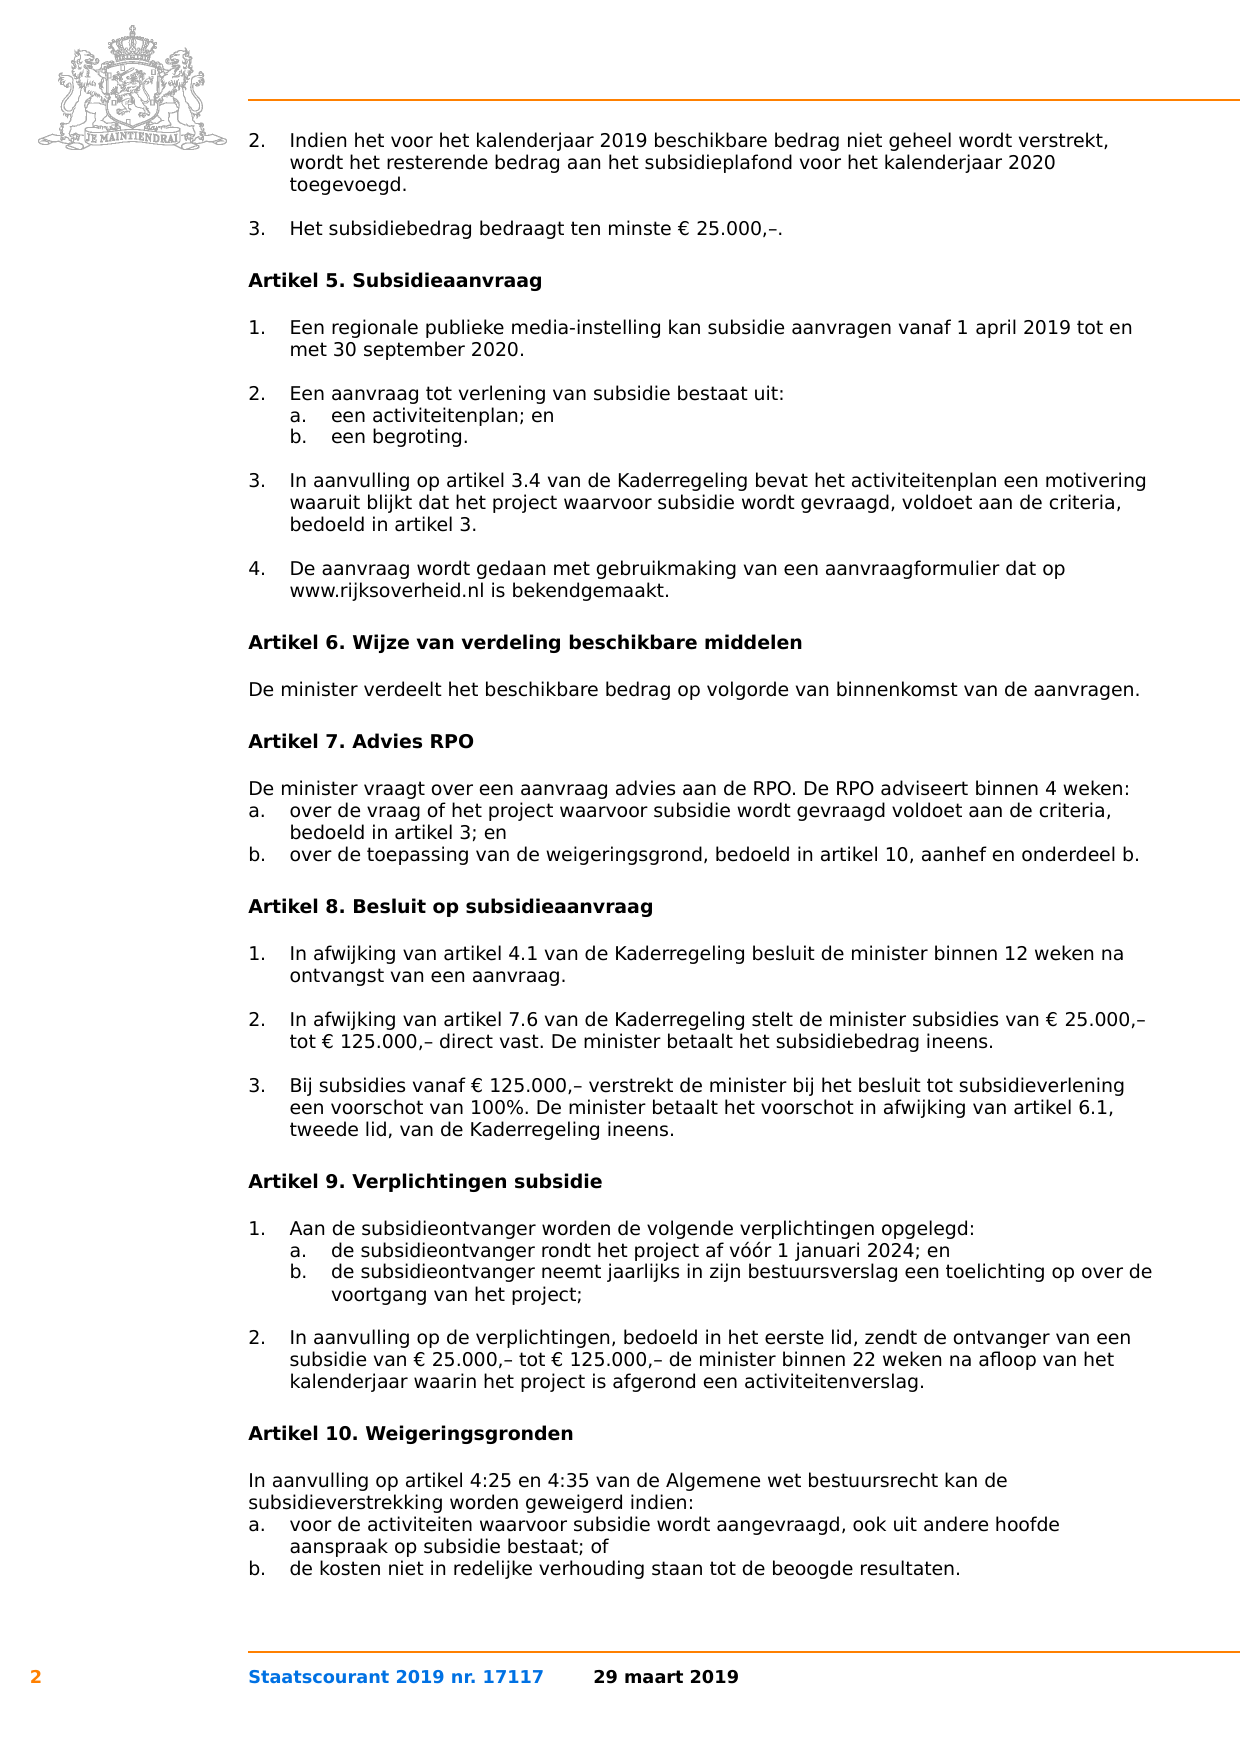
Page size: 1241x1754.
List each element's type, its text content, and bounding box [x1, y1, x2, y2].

subtitle Artikel 6. Wijze van verdeling beschikbare middelen [248, 632, 1163, 654]
text 2. In afwijking van artikel 7.6 van de Kaderregeling stelt de minister subsidies van € 25.000,– tot € 125.000,– direct vast. De minister betaalt het subsidiebedrag ineens. [248, 1009, 1163, 1053]
subtitle Artikel 5. Subsidieaanvraag [248, 270, 1163, 292]
subtitle Artikel 10. Weigeringsgronden [248, 1423, 1163, 1445]
picture [38, 25, 227, 150]
subtitle Artikel 8. Besluit op subsidieaanvraag [248, 896, 1163, 918]
text b. de kosten niet in redelijke verhouding staan tot de beoogde resultaten. [248, 1558, 1163, 1580]
text a. de subsidieontvanger rondt het project af vóór 1 januari 2024; en [289, 1239, 1163, 1261]
text 2. In aanvulling op de verplichtingen, bedoeld in het eerste lid, zendt de ontvanger van een subsidie van € 25.000,– tot € 125.000,– de minister binnen 22 weken na afloop van het kalenderjaar waarin het project is afgerond een activiteitenverslag. [248, 1327, 1163, 1393]
text a. voor de activiteiten waarvoor subsidie wordt aangevraagd, ook uit andere hoofde aanspraak op subsidie bestaat; of [248, 1514, 1163, 1558]
text De minister vraagt over een aanvraag advies aan de RPO. De RPO adviseert binnen 4 weken: [248, 778, 1163, 800]
text b. een begroting. [289, 426, 1163, 448]
text 4. De aanvraag wordt gedaan met gebruikmaking van een aanvraagformulier dat op www.rijksoverheid.nl is bekendgemaakt. [248, 558, 1163, 602]
text 2. Indien het voor het kalenderjaar 2019 beschikbare bedrag niet geheel wordt verstrekt, wordt het resterende bedrag aan het subsidieplafond voor het kalenderjaar 2020 toegevoegd. [248, 130, 1163, 196]
text In aanvulling op artikel 4:25 en 4:35 van de Algemene wet bestuursrecht kan de subsidieverstrekking worden geweigerd indien: [248, 1470, 1163, 1514]
text 1. In afwijking van artikel 4.1 van de Kaderregeling besluit de minister binnen 12 weken na ontvangst van een aanvraag. [248, 943, 1163, 987]
text 2. Een aanvraag tot verlening van subsidie bestaat uit: [248, 382, 1163, 404]
subtitle Artikel 9. Verplichtingen subsidie [248, 1171, 1163, 1192]
text a. een activiteitenplan; en [289, 404, 1163, 426]
text b. de subsidieontvanger neemt jaarlijks in zijn bestuursverslag een toelichting op over de voortgang van het project; [289, 1261, 1163, 1305]
text 1. Een regionale publieke media-instelling kan subsidie aanvragen vanaf 1 april 2019 tot en met 30 september 2020. [248, 317, 1163, 361]
text 3. Bij subsidies vanaf € 125.000,– verstrekt de minister bij het besluit tot subsidieverlening een voorschot van 100%. De minister betaalt het voorschot in afwijking van artikel 6.1, tweede lid, van de Kaderregeling ineens. [248, 1074, 1163, 1141]
text b. over de toepassing van de weigeringsgrond, bedoeld in artikel 10, aanhef en onderdeel b. [248, 844, 1163, 866]
text 3. Het subsidiebedrag bedraagt ten minste € 25.000,–. [248, 218, 1163, 240]
text 3. In aanvulling op artikel 3.4 van de Kaderregeling bevat het activiteitenplan een motivering waaruit blijkt dat het project waarvoor subsidie wordt gevraagd, voldoet aan de criteria, bedoeld in artikel 3. [248, 470, 1163, 536]
text a. over de vraag of het project waarvoor subsidie wordt gevraagd voldoet aan de criteria, bedoeld in artikel 3; en [248, 800, 1163, 844]
text 1. Aan de subsidieontvanger worden de volgende verplichtingen opgelegd: [248, 1217, 1163, 1239]
text De minister verdeelt het beschikbare bedrag op volgorde van binnenkomst van de aanvragen. [248, 679, 1163, 701]
subtitle Artikel 7. Advies RPO [248, 731, 1163, 753]
